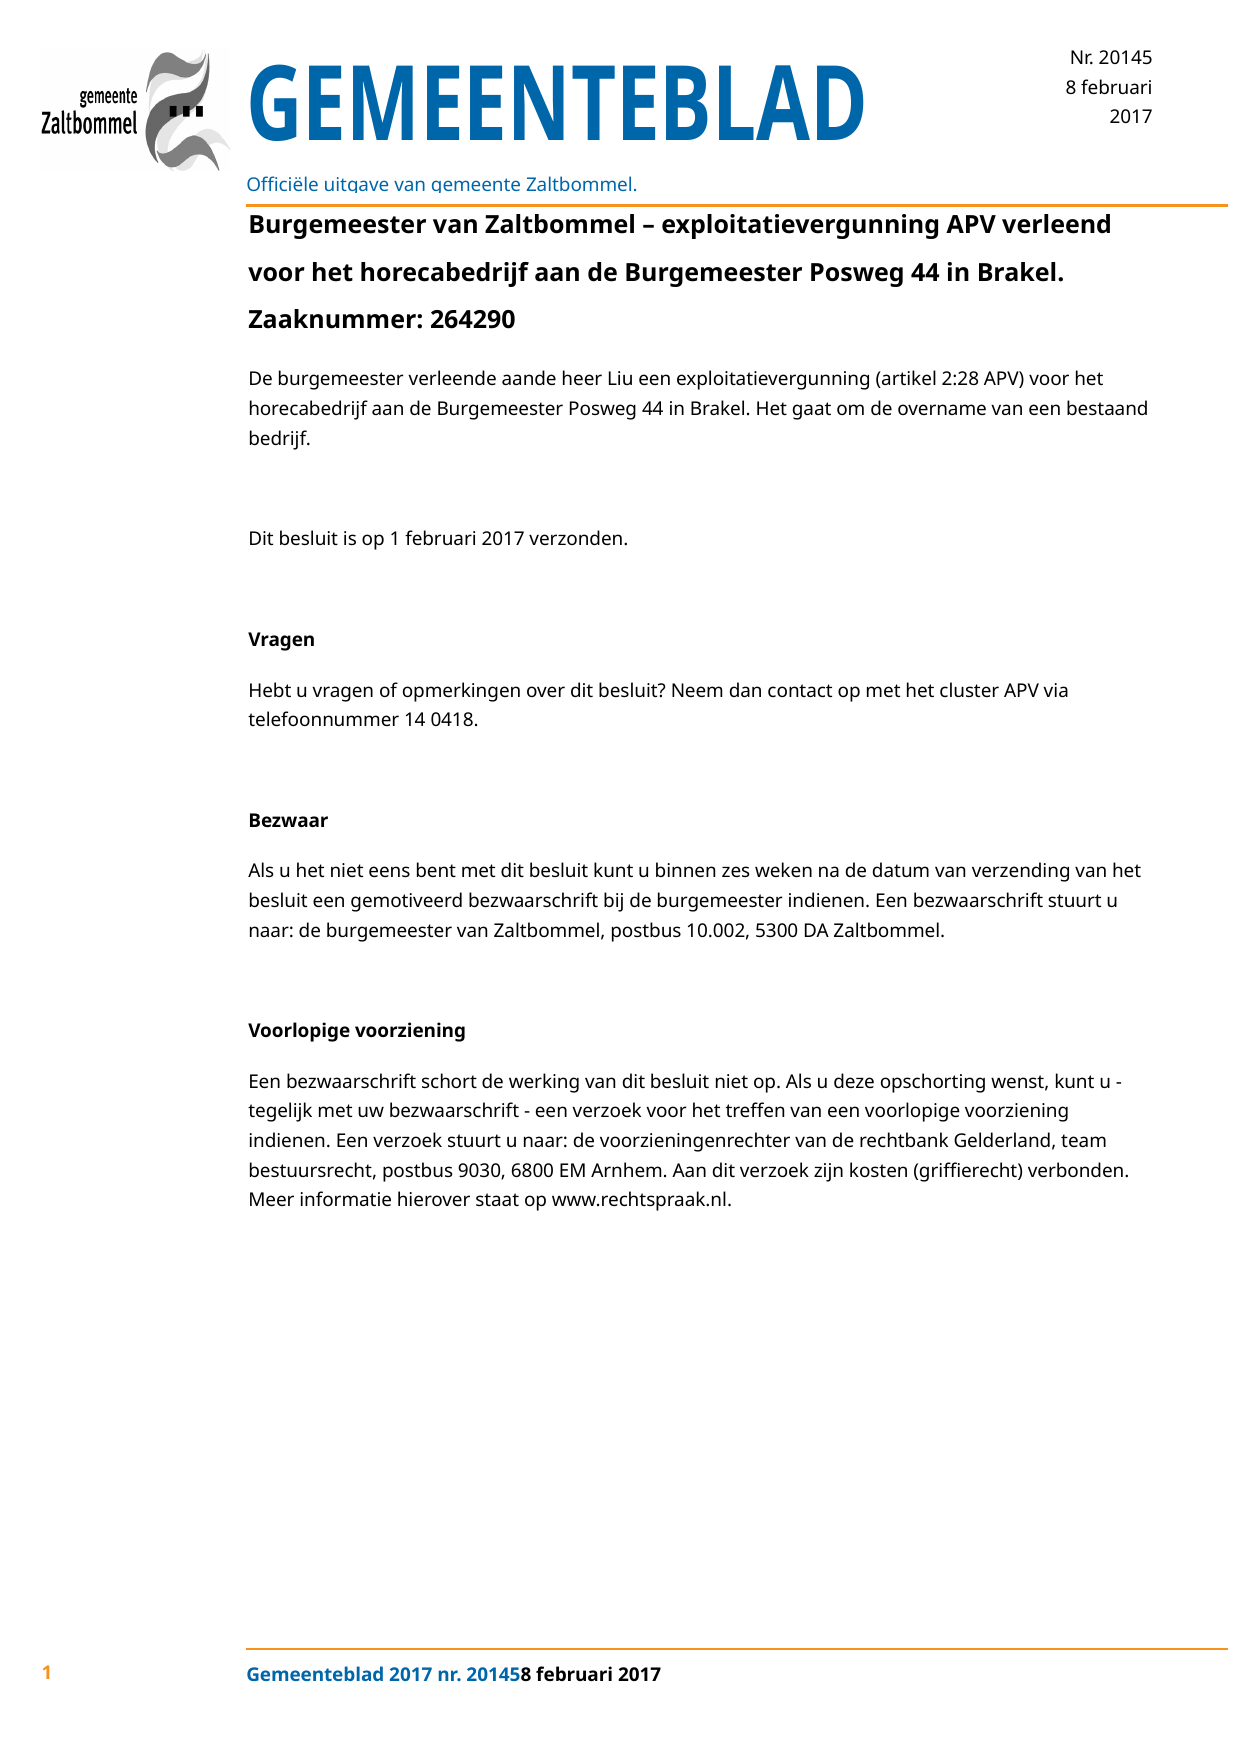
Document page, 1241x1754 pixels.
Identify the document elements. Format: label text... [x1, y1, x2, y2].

text Als u het niet eens bent met dit besluit kunt u binnen zes weken na de datum van verzending van het besluit een gemotiveerd bezwaarschrift bij de burgemeester indienen. Een bezwaarschrift stuurt u naar: de burgemeester van Zaltbommel, postbus 10.002, 5300 DA Zaltbommel. [248, 858, 1152, 942]
text Vragen [248, 626, 1152, 652]
picture [41, 47, 231, 172]
text Hebt u vragen of opmerkingen over dit besluit? Neem dan contact op met het cluster APV via telefoonnummer 14 0418. [248, 677, 1152, 732]
text Voorlopige voorziening [248, 1018, 1152, 1043]
text De burgemeester verleende aande heer Liu een exploitatievergunning (artikel 2:28 APV) voor het horecabedrijf aan de Burgemeester Posweg 44 in Brakel. Het gaat om de overname van een bestaand bedrijf. [248, 366, 1152, 450]
text Bezwaar [248, 807, 1152, 833]
text Burgemeester van Zaltbommel – exploitatievergunning APV verleend voor het horecabedrijf aan de Burgemeester Posweg 44 in Brakel. Zaaknummer: 264290 [248, 207, 1152, 336]
text Een bezwaarschrift schort de werking van dit besluit niet op. Als u deze opschorting wenst, kunt u - tegelijk met uw bezwaarschrift - een verzoek voor het treffen van een voorlopige voorziening indienen. Een verzoek stuurt u naar: de voorzieningenrechter van de rechtbank Gelderland, team bestuursrecht, postbus 9030, 6800 EM Arnhem. Aan dit verzoek zijn kosten (griffierecht) verbonden. Meer informatie hierover staat op www.rechtspraak.nl. [248, 1068, 1152, 1212]
text Dit besluit is op 1 februari 2017 verzonden. [248, 526, 1152, 551]
